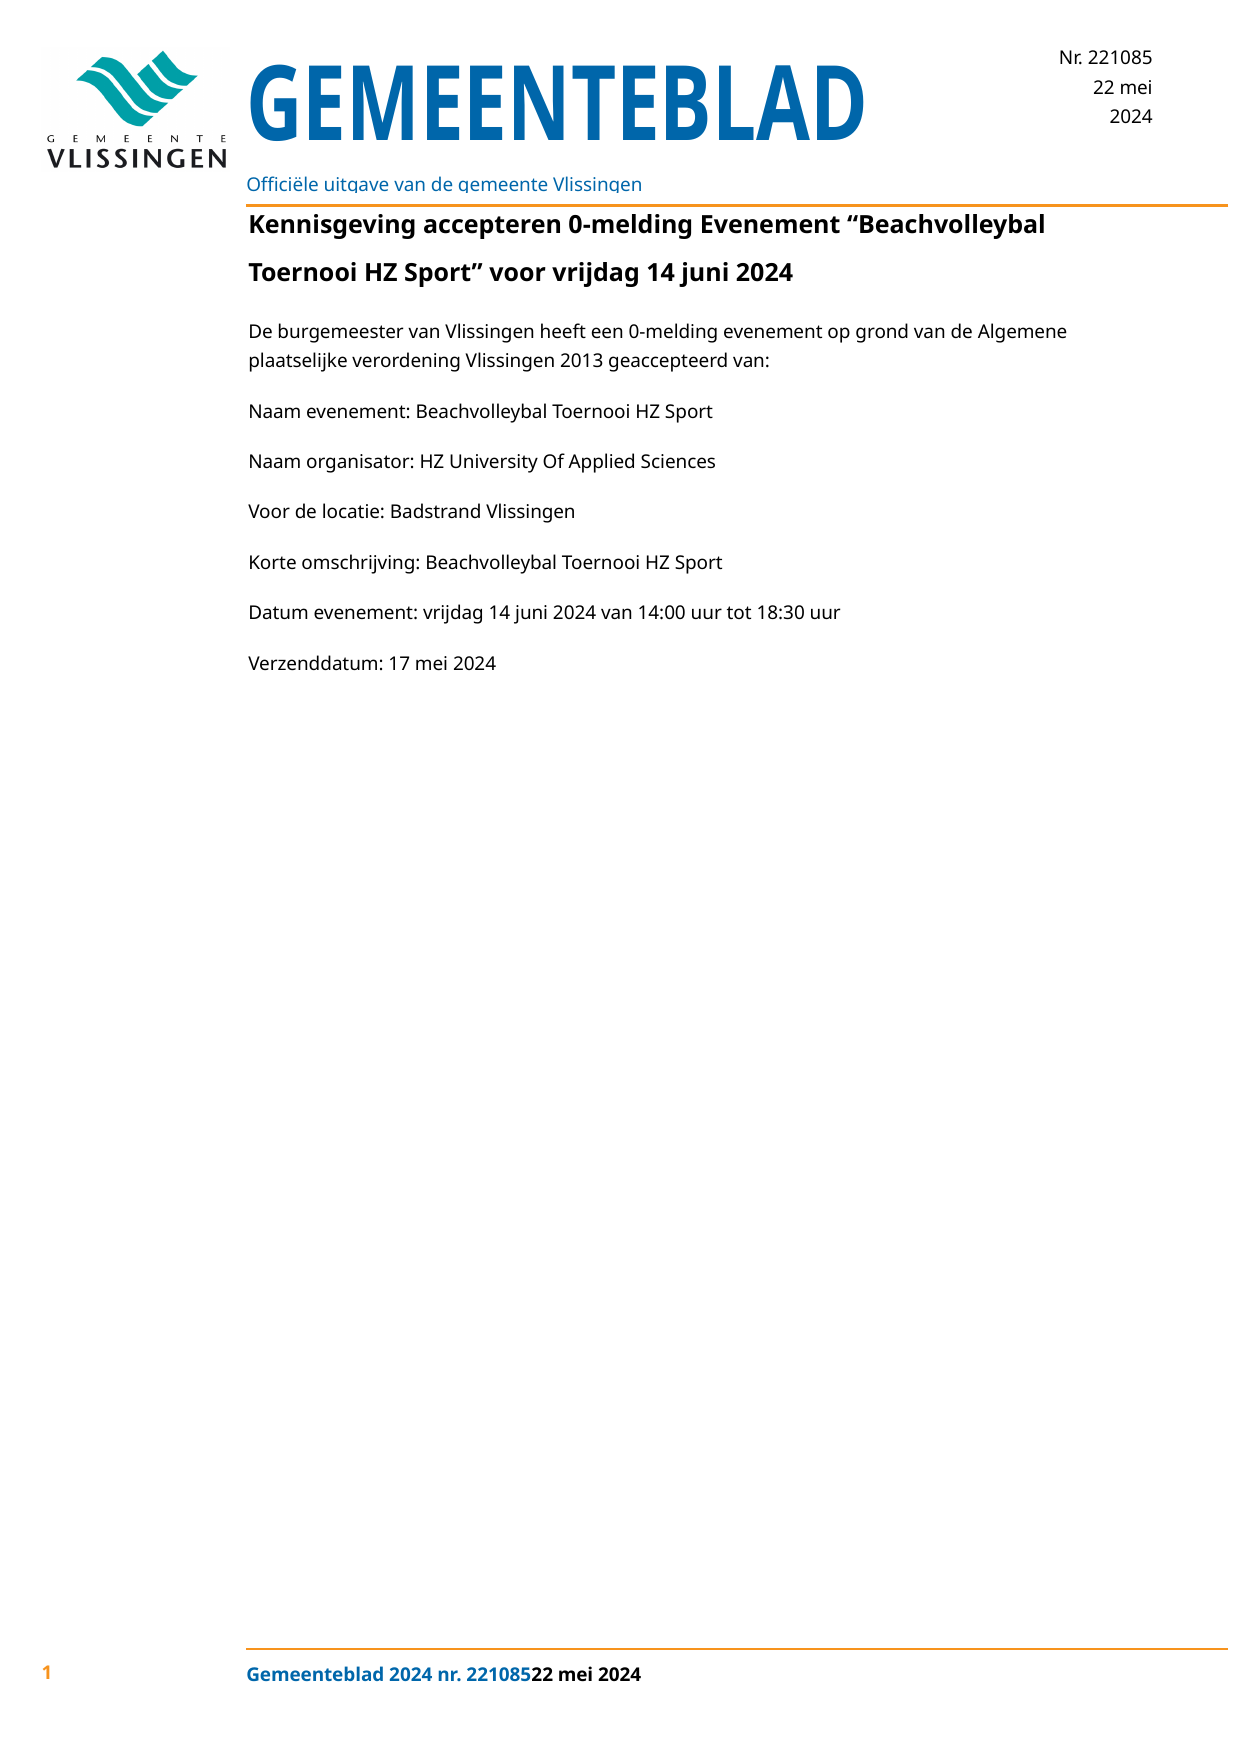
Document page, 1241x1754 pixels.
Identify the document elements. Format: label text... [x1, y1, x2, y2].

text Datum evenement: vrijdag 14 juni 2024 van 14:00 uur tot 18:30 uur [248, 599, 1152, 625]
text De burgemeester van Vlissingen heeft een 0-melding evenement op grond van de Algemene plaatselijke verordening Vlissingen 2013 geaccepteerd van: [248, 318, 1152, 373]
text Korte omschrijving: Beachvolleybal Toernooi HZ Sport [248, 549, 1152, 575]
text Kennisgeving accepteren 0-melding Evenement “Beachvolleybal Toernooi HZ Sport” voor vrijdag 14 juni 2024 [248, 207, 1152, 288]
text Voor de locatie: Badstrand Vlissingen [248, 499, 1152, 524]
text Verzenddatum: 17 mei 2024 [248, 650, 1152, 676]
text Naam evenement: Beachvolleybal Toernooi HZ Sport [248, 398, 1152, 424]
text Naam organisator: HZ University Of Applied Sciences [248, 448, 1152, 474]
picture [41, 47, 231, 172]
